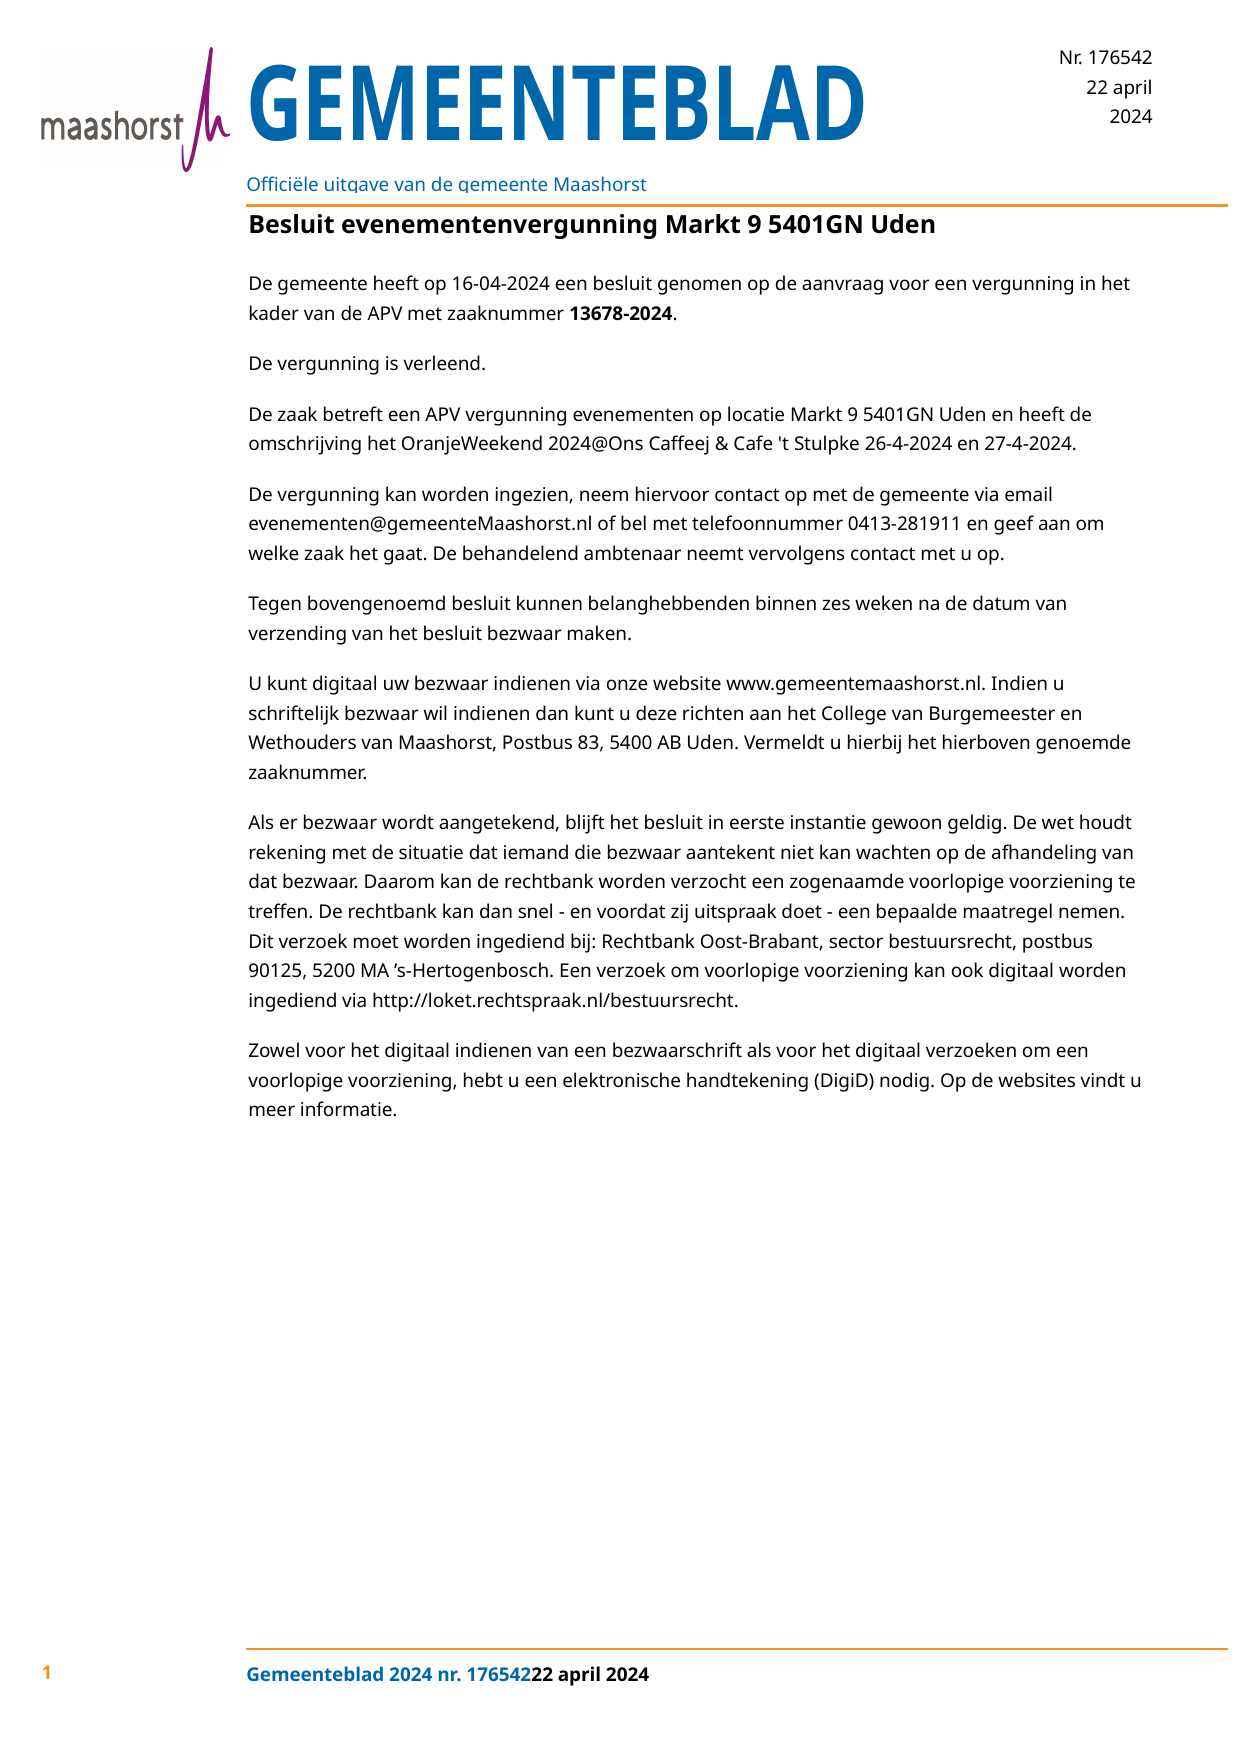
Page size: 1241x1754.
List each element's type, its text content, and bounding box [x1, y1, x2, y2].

text De gemeente heeft op 16-04-2024 een besluit genomen op de aanvraag voor een vergunning in het kader van de APV met zaaknummer 13678-2024. [248, 270, 1152, 326]
text Zowel voor het digitaal indienen van een bezwaarschrift als voor het digitaal verzoeken om een voorlopige voorziening, hebt u een elektronische handtekening (DigiD) nodig. Op de websites vindt u meer informatie. [248, 1037, 1152, 1122]
text Als er bezwaar wordt aangetekend, blijft het besluit in eerste instantie gewoon geldig. De wet houdt rekening met de situatie dat iemand die bezwaar aantekent niet kan wachten op de afhandeling van dat bezwaar. Daarom kan de rechtbank worden verzocht een zogenaamde voorlopige voorziening te treffen. De rechtbank kan dan snel - en voordat zij uitspraak doet - een bepaalde maatregel nemen. Dit verzoek moet worden ingediend bij: Rechtbank Oost-Brabant, sector bestuursrecht, postbus 90125, 5200 MA ’s-Hertogenbosch. Een verzoek om voorlopige voorziening kan ook digitaal worden ingediend via http://loket.rechtspraak.nl/bestuursrecht. [248, 809, 1152, 1013]
text Tegen bovengenoemd besluit kunnen belanghebbenden binnen zes weken na de datum van verzending van het besluit bezwaar maken. [248, 590, 1152, 646]
text De zaak betreft een APV vergunning evenementen op locatie Markt 9 5401GN Uden en heeft de omschrijving het OranjeWeekend 2024@Ons Caffeej & Cafe 't Stulpke 26-4-2024 en 27-4-2024. [248, 401, 1152, 456]
picture [41, 47, 231, 172]
text De vergunning is verleend. [248, 350, 1152, 376]
text Besluit evenementenvergunning Markt 9 5401GN Uden [248, 207, 1152, 241]
text U kunt digitaal uw bezwaar indienen via onze website www.gemeentemaashorst.nl. Indien u schriftelijk bezwaar wil indienen dan kunt u deze richten aan het College van Burgemeester en Wethouders van Maashorst, Postbus 83, 5400 AB Uden. Vermeldt u hierbij het hierboven genoemde zaaknummer. [248, 670, 1152, 785]
text De vergunning kan worden ingezien, neem hiervoor contact op met de gemeente via email evenementen@gemeenteMaashorst.nl of bel met telefoonnummer 0413-281911 en geef aan om welke zaak het gaat. De behandelend ambtenaar neemt vervolgens contact met u op. [248, 481, 1152, 566]
